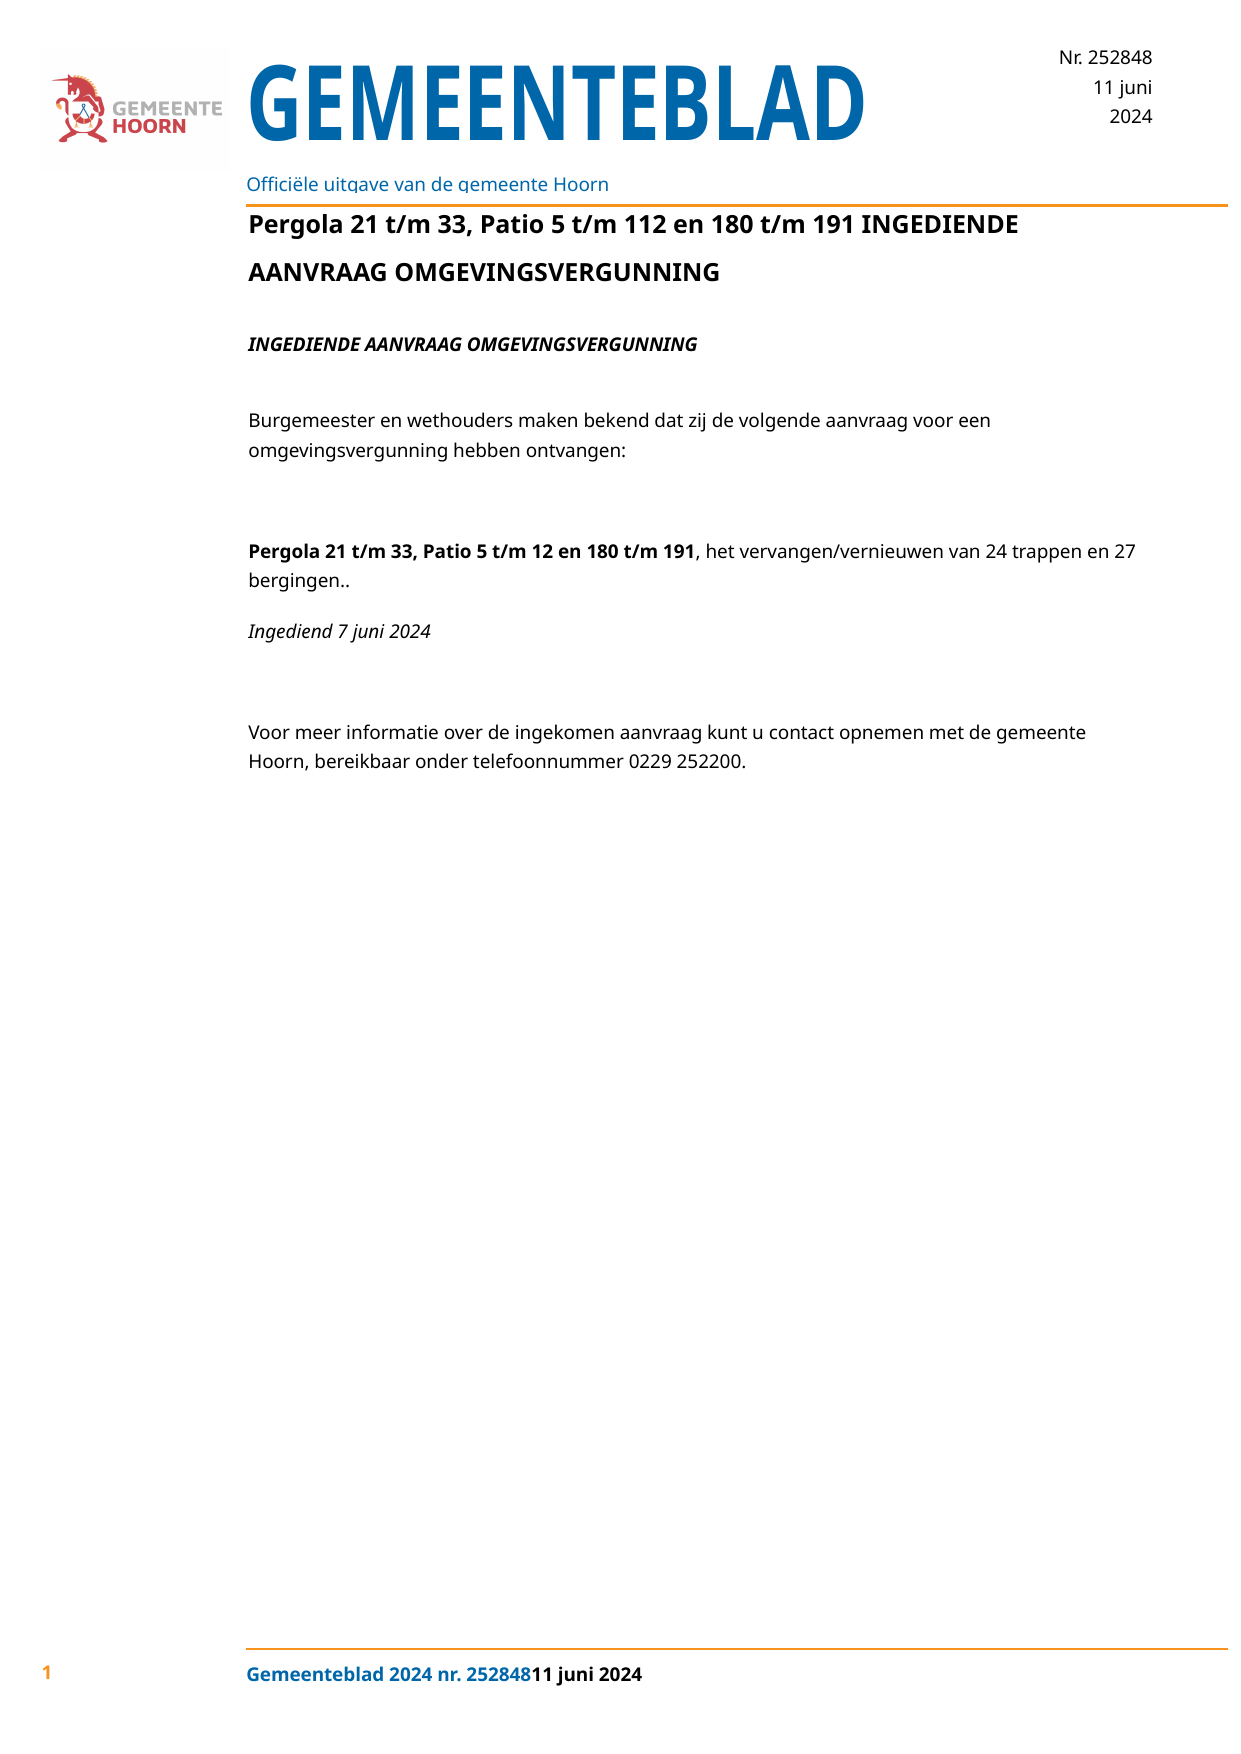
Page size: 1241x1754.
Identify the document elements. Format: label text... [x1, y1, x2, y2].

text INGEDIENDE AANVRAAG OMGEVINGSVERGUNNING [248, 331, 1152, 357]
picture [41, 47, 231, 172]
text Burgemeester en wethouders maken bekend dat zij de volgende aanvraag voor een omgevingsvergunning hebben ontvangen: [248, 408, 1152, 463]
text Voor meer informatie over de ingekomen aanvraag kunt u contact opnemen met de gemeente Hoorn, bereikbaar onder telefoonnummer 0229 252200. [248, 719, 1152, 774]
text Pergola 21 t/m 33, Patio 5 t/m 112 en 180 t/m 191 INGEDIENDE AANVRAAG OMGEVINGSVERGUNNING [248, 207, 1152, 288]
text Ingediend 7 juni 2024 [248, 618, 1152, 644]
text Pergola 21 t/m 33, Patio 5 t/m 12 en 180 t/m 191, het vervangen/vernieuwen van 24 trappen en 27 bergingen.. [248, 538, 1152, 593]
